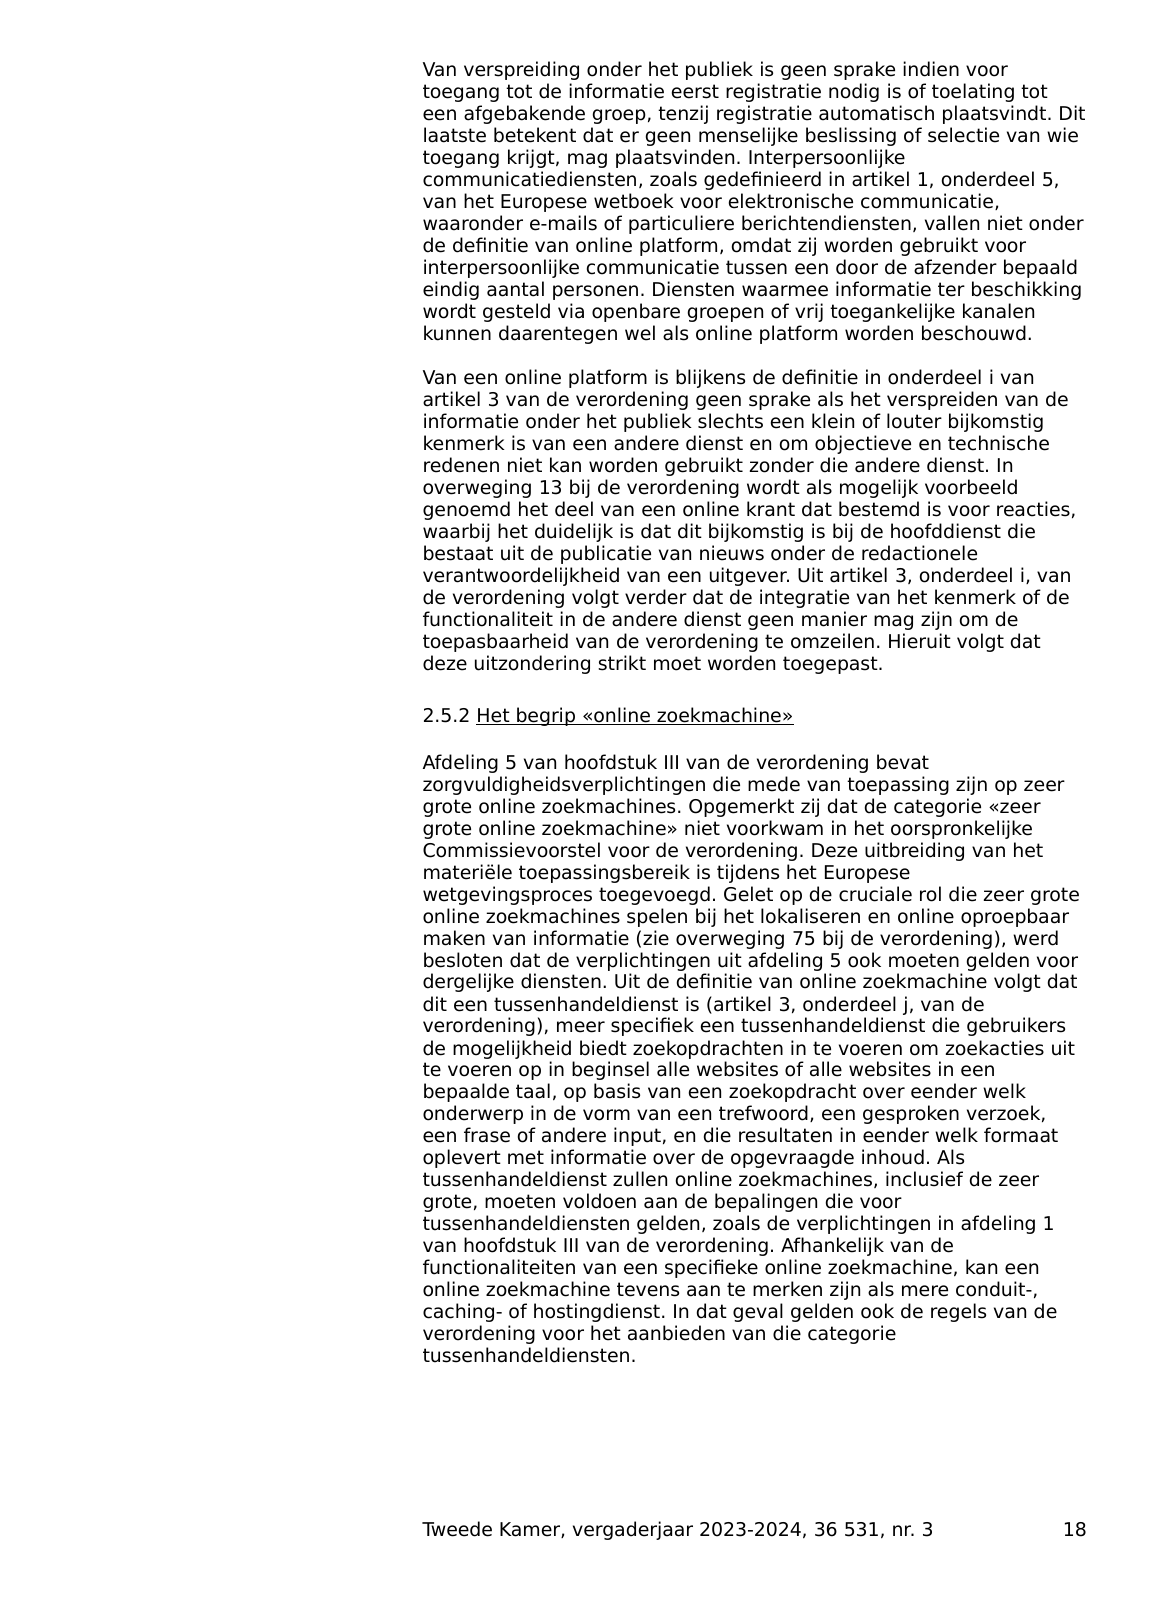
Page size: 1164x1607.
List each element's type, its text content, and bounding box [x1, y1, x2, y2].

text Afdeling 5 van hoofdstuk III van de verordening bevat zorgvuldigheidsverplichtingen die mede van toepassing zijn op zeer grote online zoekmachines. Opgemerkt zij dat de categorie «zeer grote online zoekmachine» niet voorkwam in het oorspronkelijke Commissievoorstel voor de verordening. Deze uitbreiding van het materiële toepassingsbereik is tijdens het Europese wetgevingsproces toegevoegd. Gelet op de cruciale rol die zeer grote online zoekmachines spelen bij het lokaliseren en online oproepbaar maken van informatie (zie overweging 75 bij de verordening), werd besloten dat de verplichtingen uit afdeling 5 ook moeten gelden voor dergelijke diensten. Uit de definitie van online zoekmachine volgt dat dit een tussenhandeldienst is (artikel 3, onderdeel j, van de verordening), meer specifiek een tussenhandeldienst die gebruikers de mogelijkheid biedt zoekopdrachten in te voeren om zoekacties uit te voeren op in beginsel alle websites of alle websites in een bepaalde taal, op basis van een zoekopdracht over eender welk onderwerp in de vorm van een trefwoord, een gesproken verzoek, een frase of andere input, en die resultaten in eender welk formaat oplevert met informatie over de opgevraagde inhoud. Als tussenhandeldienst zullen online zoekmachines, inclusief de zeer grote, moeten voldoen aan de bepalingen die voor tussenhandeldiensten gelden, zoals de verplichtingen in afdeling 1 van hoofdstuk III van de verordening. Afhankelijk van de functionaliteiten van een specifieke online zoekmachine, kan een online zoekmachine tevens aan te merken zijn als mere conduit-, caching- of hostingdienst. In dat geval gelden ook de regels van de verordening voor het aanbieden van die categorie tussenhandeldiensten. [422, 752, 1087, 1367]
subtitle 2.5.2 Het begrip «online zoekmachine» [422, 705, 1087, 727]
text Van een online platform is blijkens de definitie in onderdeel i van artikel 3 van de verordening geen sprake als het verspreiden van de informatie onder het publiek slechts een klein of louter bijkomstig kenmerk is van een andere dienst en om objectieve en technische redenen niet kan worden gebruikt zonder die andere dienst. In overweging 13 bij de verordening wordt als mogelijk voorbeeld genoemd het deel van een online krant dat bestemd is voor reacties, waarbij het duidelijk is dat dit bijkomstig is bij de hoofddienst die bestaat uit de publicatie van nieuws onder de redactionele verantwoordelijkheid van een uitgever. Uit artikel 3, onderdeel i, van de verordening volgt verder dat de integratie van het kenmerk of de functionaliteit in de andere dienst geen manier mag zijn om de toepasbaarheid van de verordening te omzeilen. Hieruit volgt dat deze uitzondering strikt moet worden toegepast. [422, 367, 1087, 675]
text Van verspreiding onder het publiek is geen sprake indien voor toegang tot de informatie eerst registratie nodig is of toelating tot een afgebakende groep, tenzij registratie automatisch plaatsvindt. Dit laatste betekent dat er geen menselijke beslissing of selectie van wie toegang krijgt, mag plaatsvinden. Interpersoonlijke communicatiediensten, zoals gedefinieerd in artikel 1, onderdeel 5, van het Europese wetboek voor elektronische communicatie, waaronder e-mails of particuliere berichtendiensten, vallen niet onder de definitie van online platform, omdat zij worden gebruikt voor interpersoonlijke communicatie tussen een door de afzender bepaald eindig aantal personen. Diensten waarmee informatie ter beschikking wordt gesteld via openbare groepen of vrij toegankelijke kanalen kunnen daarentegen wel als online platform worden beschouwd. [422, 59, 1087, 345]
